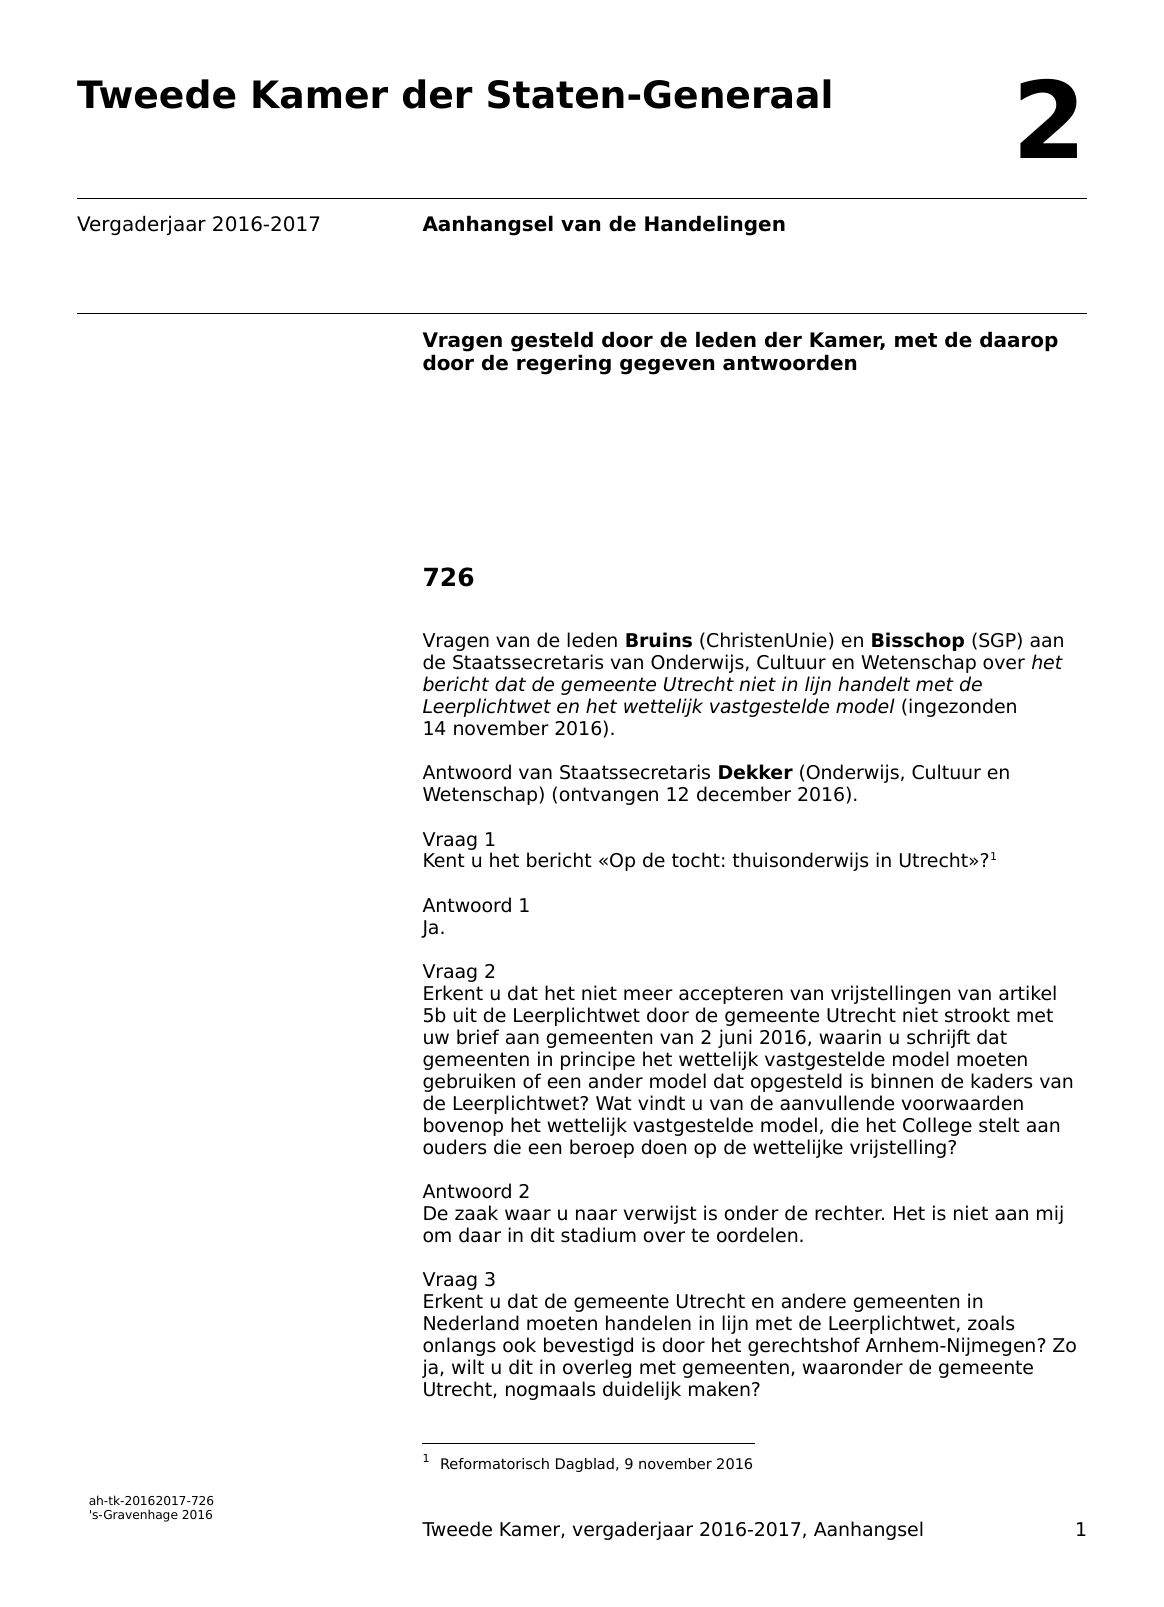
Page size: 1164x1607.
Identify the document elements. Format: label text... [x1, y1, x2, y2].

text Erkent u dat de gemeente Utrecht en andere gemeenten in Nederland moeten handelen in lijn met de Leerplichtwet, zoals onlangs ook bevestigd is door het gerechtshof Arnhem-Nijmegen? Zo ja, wilt u dit in overleg met gemeenten, waaronder de gemeente Utrecht, nogmaals duidelijk maken? [422, 1291, 1087, 1401]
text Erkent u dat het niet meer accepteren van vrijstellingen van artikel 5b uit de Leerplichtwet door de gemeente Utrecht niet strookt met uw brief aan gemeenten van 2 juni 2016, waarin u schrijft dat gemeenten in principe het wettelijk vastgestelde model moeten gebruiken of een ander model dat opgesteld is binnen de kaders van de Leerplichtwet? Wat vindt u van de aanvullende voorwaarden bovenop het wettelijk vastgestelde model, die het College stelt aan ouders die een beroep doen op de wettelijke vrijstelling? [422, 983, 1087, 1158]
text Vragen van de leden Bruins (ChristenUnie) en Bisschop (SGP) aan de Staatssecretaris van Onderwijs, Cultuur en Wetenschap over het bericht dat de gemeente Utrecht niet in lijn handelt met de Leerplichtwet en het wettelijk vastgestelde model (ingezonden 14 november 2016). [422, 630, 1087, 740]
text Vraag 3 [422, 1269, 1087, 1291]
text Antwoord 2 [422, 1181, 1087, 1203]
table_cell Aanhangsel van de Handelingen [422, 199, 1087, 313]
text ah-tk-20162017-726 [88, 1494, 323, 1508]
text Ja. [422, 917, 1087, 938]
table_cell Vergaderjaar 2016-2017 [77, 199, 422, 313]
table_header 2 [886, 59, 1087, 198]
text Antwoord van Staatssecretaris Dekker (Onderwijs, Cultuur en Wetenschap) (ontvangen 12 december 2016). [422, 762, 1087, 806]
table_header Tweede Kamer der Staten-Generaal [77, 59, 886, 198]
text Antwoord 1 [422, 894, 1087, 917]
text De zaak waar u naar verwijst is onder de rechter. Het is niet aan mij om daar in dit stadium over te oordelen. [422, 1203, 1087, 1247]
text Vraag 1 [422, 828, 1087, 850]
text 's-Gravenhage 2016 [88, 1508, 323, 1522]
text Vraag 2 [422, 961, 1087, 983]
table_cell [77, 314, 422, 375]
table_cell Vragen gesteld door de leden der Kamer, met de daarop door de regering gegeven antwoorden [422, 314, 1087, 375]
text Reformatorisch Dagblad, 9 november 2016 [422, 1452, 1087, 1474]
text Kent u het bericht «Op de tocht: thuisonderwijs in Utrecht»? [422, 850, 1087, 872]
text 726 [422, 563, 1087, 592]
